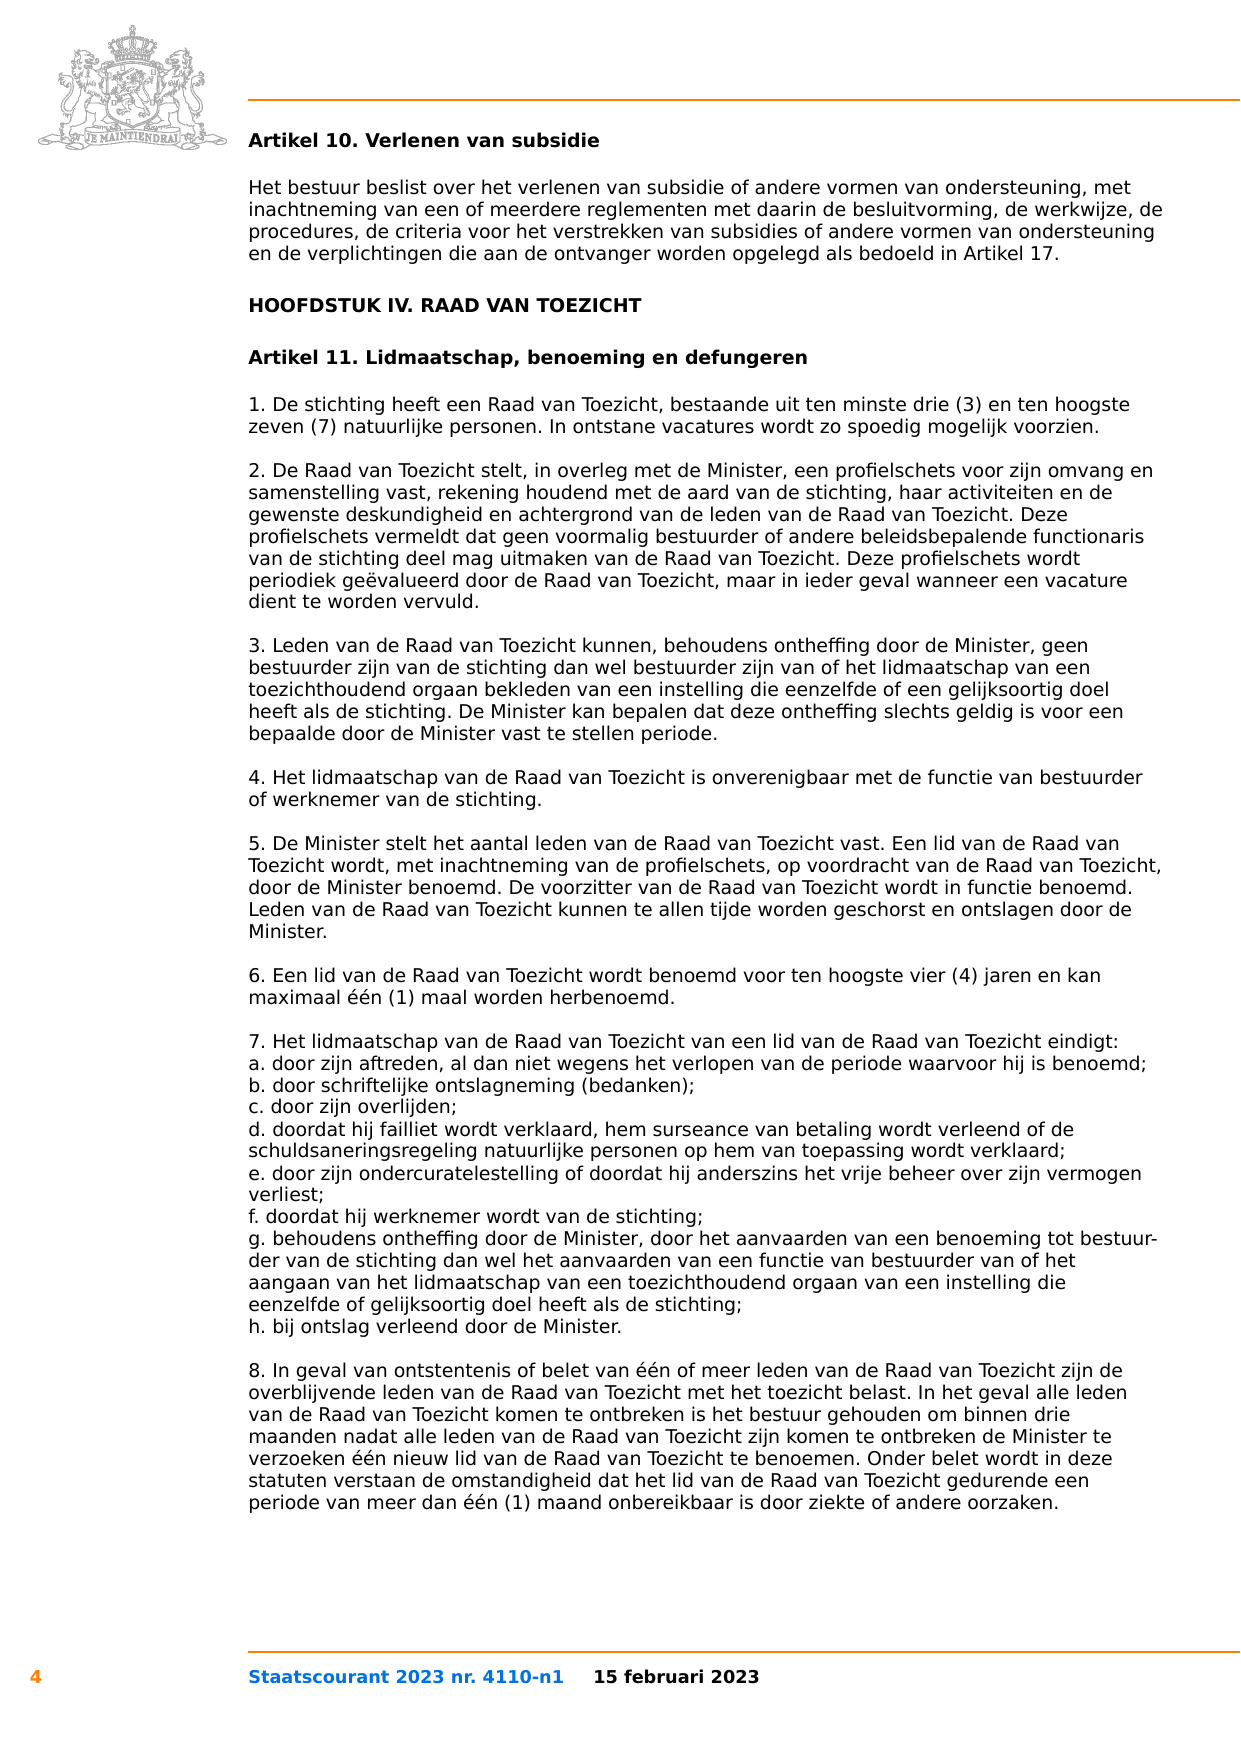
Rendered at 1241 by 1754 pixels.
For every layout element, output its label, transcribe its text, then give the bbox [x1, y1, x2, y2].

text 3. Leden van de Raad van Toezicht kunnen, behoudens ontheffing door de Minister, geen bestuurder zijn van de stichting dan wel bestuurder zijn van of het lidmaatschap van een toezichthoudend orgaan bekleden van een instelling die eenzelfde of een gelijksoortig doel heeft als de stichting. De Minister kan bepalen dat deze ontheffing slechts geldig is voor een bepaalde door de Minister vast te stellen periode. [248, 635, 1163, 745]
text Leden van de Raad van Toezicht kunnen te allen tijde worden geschorst en ontslagen door de Minister. [248, 899, 1163, 943]
text Het bestuur beslist over het verlenen van subsidie of andere vormen van ondersteuning, met inachtneming van een of meerdere reglementen met daarin de besluitvorming, de werkwijze, de procedures, de criteria voor het verstrekken van subsidies of andere vormen van ondersteuning en de verplichtingen die aan de ontvanger worden opgelegd als bedoeld in Artikel 17. [248, 177, 1163, 265]
text 5. De Minister stelt het aantal leden van de Raad van Toezicht vast. Een lid van de Raad van Toezicht wordt, met inachtneming van de profielschets, op voordracht van de Raad van Toezicht, door de Minister benoemd. De voorzitter van de Raad van Toezicht wordt in functie benoemd. [248, 833, 1163, 899]
text b. door schriftelijke ontslagneming (bedanken); [248, 1074, 1163, 1096]
text 7. Het lidmaatschap van de Raad van Toezicht van een lid van de Raad van Toezicht eindigt: [248, 1031, 1163, 1052]
text 2. De Raad van Toezicht stelt, in overleg met de Minister, een profielschets voor zijn omvang en samenstelling vast, rekening houdend met de aard van de stichting, haar activiteiten en de gewenste deskundigheid en achtergrond van de leden van de Raad van Toezicht. Deze profielschets vermeldt dat geen voormalig bestuurder of andere beleidsbepalende functionaris van de stichting deel mag uitmaken van de Raad van Toezicht. Deze profielschets wordt periodiek geëvalueerd door de Raad van Toezicht, maar in ieder geval wanneer een vacature dient te worden vervuld. [248, 459, 1163, 613]
subtitle Artikel 11. Lidmaatschap, benoeming en defungeren [248, 347, 1163, 369]
text 8. In geval van ontstentenis of belet van één of meer leden van de Raad van Toezicht zijn de overblijvende leden van de Raad van Toezicht met het toezicht belast. In het geval alle leden van de Raad van Toezicht komen te ontbreken is het bestuur gehouden om binnen drie maanden nadat alle leden van de Raad van Toezicht zijn komen te ontbreken de Minister te verzoeken één nieuw lid van de Raad van Toezicht te benoemen. Onder belet wordt in deze statuten verstaan de omstandigheid dat het lid van de Raad van Toezicht gedurende een periode van meer dan één (1) maand onbereikbaar is door ziekte of andere oorzaken. [248, 1360, 1163, 1514]
text 6. Een lid van de Raad van Toezicht wordt benoemd voor ten hoogste vier (4) jaren en kan maximaal één (1) maal worden herbenoemd. [248, 965, 1163, 1009]
picture [38, 25, 227, 150]
subtitle Artikel 10. Verlenen van subsidie [248, 130, 1163, 152]
text g. behoudens ontheffing door de Minister, door het aanvaarden van een benoeming tot bestuur- der van de stichting dan wel het aanvaarden van een functie van bestuurder van of het aangaan van het lidmaatschap van een toezichthoudend orgaan van een instelling die eenzelfde of gelijksoortig doel heeft als de stichting; [248, 1228, 1163, 1316]
text 4. Het lidmaatschap van de Raad van Toezicht is onverenigbaar met de functie van bestuurder of werknemer van de stichting. [248, 767, 1163, 811]
text d. doordat hij failliet wordt verklaard, hem surseance van betaling wordt verleend of de schuldsaneringsregeling natuurlijke personen op hem van toepassing wordt verklaard; [248, 1118, 1163, 1162]
text a. door zijn aftreden, al dan niet wegens het verlopen van de periode waarvoor hij is benoemd; [248, 1052, 1163, 1074]
text e. door zijn ondercuratelestelling of doordat hij anderszins het vrije beheer over zijn vermogen verliest; [248, 1162, 1163, 1206]
text f. doordat hij werknemer wordt van de stichting; [248, 1206, 1163, 1228]
text c. door zijn overlijden; [248, 1096, 1163, 1118]
text 1. De stichting heeft een Raad van Toezicht, bestaande uit ten minste drie (3) en ten hoogste zeven (7) natuurlijke personen. In ontstane vacatures wordt zo spoedig mogelijk voorzien. [248, 394, 1163, 438]
text h. bij ontslag verleend door de Minister. [248, 1316, 1163, 1338]
subtitle HOOFDSTUK IV. RAAD VAN TOEZICHT [248, 295, 1163, 317]
